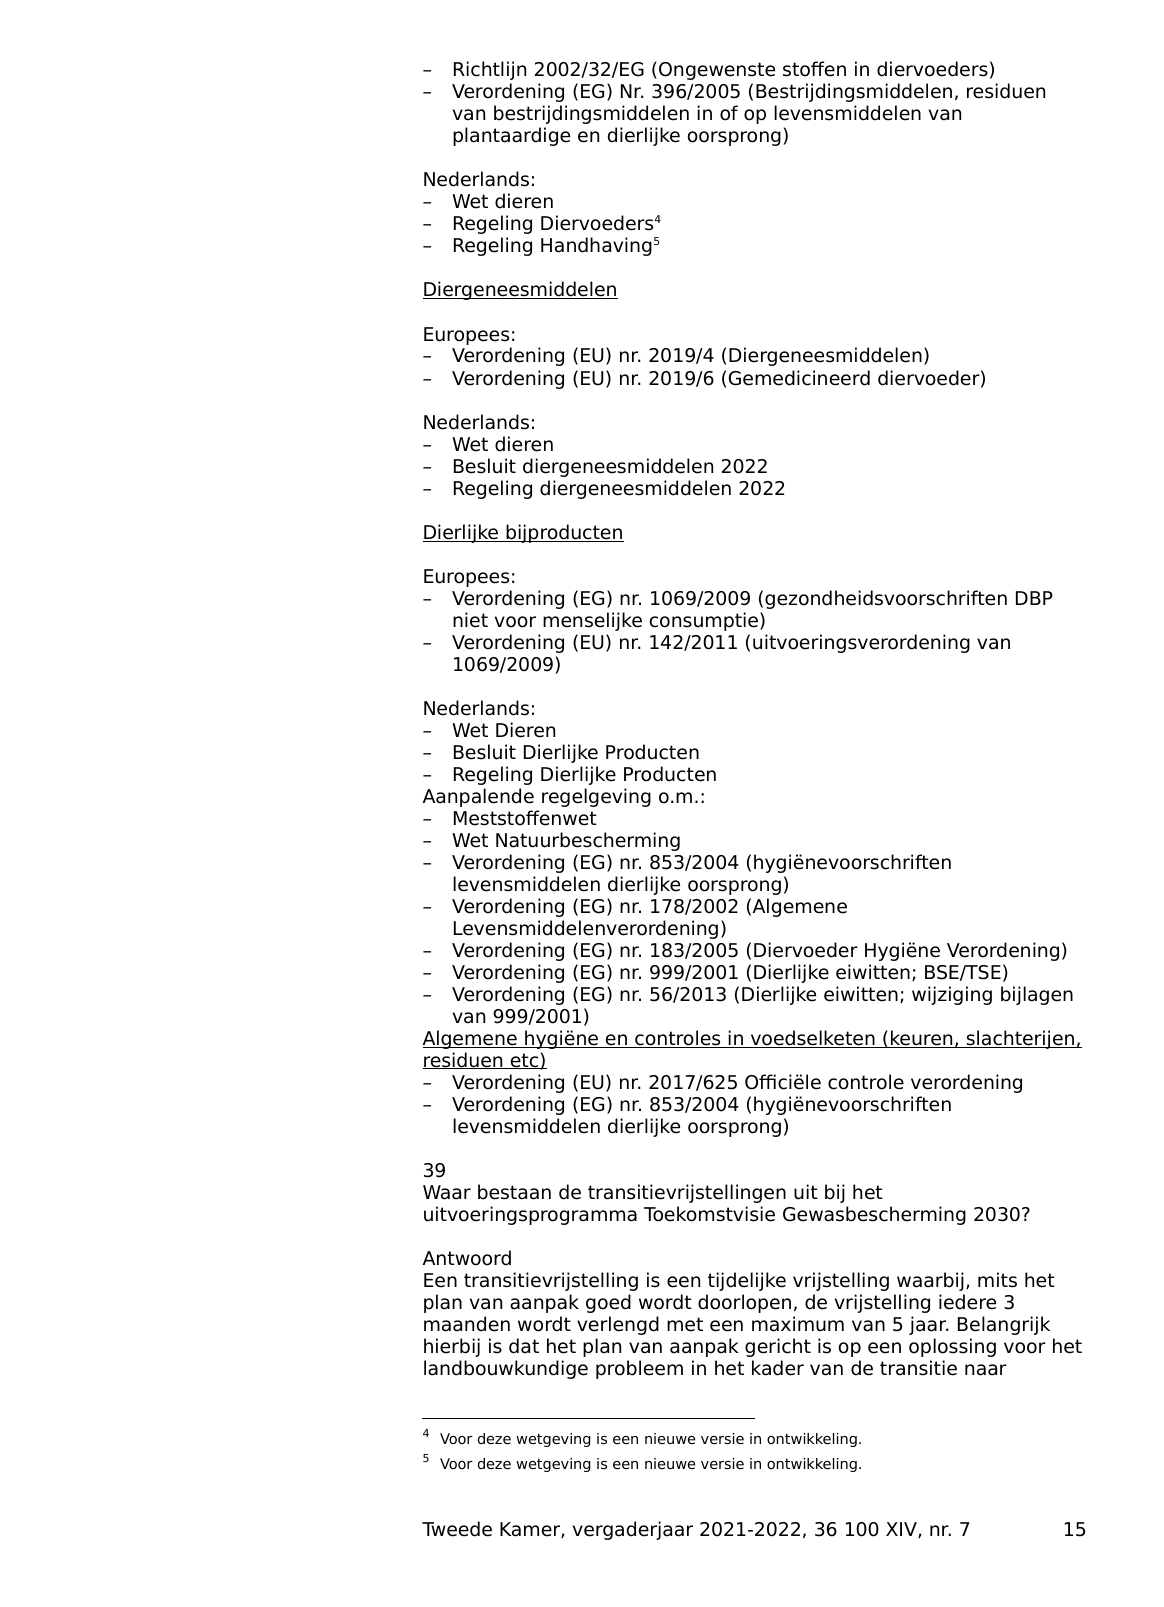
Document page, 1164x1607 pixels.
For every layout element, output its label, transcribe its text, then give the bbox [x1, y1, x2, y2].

text – Wet Natuurbescherming [422, 830, 1087, 852]
text – Meststoffenwet [422, 808, 1087, 830]
text Nederlands: [422, 169, 1087, 191]
text – Verordening (EG) nr. 178/2002 (Algemene Levensmiddelenverordening) [422, 896, 1087, 940]
text Nederlands: [422, 698, 1087, 720]
text – Verordening (EU) nr. 2019/6 (Gemedicineerd diervoeder) [422, 367, 1087, 389]
text – Verordening (EG) nr. 1069/2009 (gezondheidsvoorschriften DBP niet voor menselijke consumptie) [422, 588, 1087, 632]
text Antwoord [422, 1248, 1087, 1270]
text Nederlands: [422, 412, 1087, 433]
text Aanpalende regelgeving o.m.: [422, 786, 1087, 808]
text – Verordening (EG) nr. 183/2005 (Diervoeder Hygiëne Verordening) [422, 940, 1087, 962]
text – Verordening (EG) Nr. 396/2005 (Bestrijdingsmiddelen, residuen van bestrijdingsmiddelen in of op levensmiddelen van plantaardige en dierlijke oorsprong) [422, 81, 1087, 147]
text – Verordening (EG) nr. 56/2013 (Dierlijke eiwitten; wijziging bijlagen van 999/2001) [422, 984, 1087, 1028]
text – Besluit diergeneesmiddelen 2022 [422, 456, 1087, 477]
text Algemene hygiëne en controles in voedselketen (keuren, slachterijen, residuen etc) [422, 1028, 1087, 1072]
text – Wet dieren [422, 433, 1087, 456]
text – Verordening (EG) nr. 853/2004 (hygiënevoorschriften levensmiddelen dierlijke oorsprong) [422, 852, 1087, 896]
text – Regeling Dierlijke Producten [422, 764, 1087, 786]
text Voor deze wetgeving is een nieuwe versie in ontwikkeling. [422, 1452, 1087, 1474]
text – Wet Dieren [422, 720, 1087, 742]
text Voor deze wetgeving is een nieuwe versie in ontwikkeling. [422, 1427, 1087, 1449]
text – Regeling Handhaving [422, 235, 1087, 257]
subtitle Dierlijke bijproducten [422, 522, 1087, 544]
text – Verordening (EG) nr. 853/2004 (hygiënevoorschriften levensmiddelen dierlijke oorsprong) [422, 1093, 1087, 1137]
text – Verordening (EU) nr. 142/2011 (uitvoeringsverordening van 1069/2009) [422, 632, 1087, 676]
text – Wet dieren [422, 191, 1087, 213]
text Een transitievrijstelling is een tijdelijke vrijstelling waarbij, mits het plan van aanpak goed wordt doorlopen, de vrijstelling iedere 3 maanden wordt verlengd met een maximum van 5 jaar. Belangrijk hierbij is dat het plan van aanpak gericht is op een oplossing voor het landbouwkundige probleem in het kader van de transitie naar [422, 1270, 1087, 1380]
text – Regeling diergeneesmiddelen 2022 [422, 477, 1087, 499]
text – Richtlijn 2002/32/EG (Ongewenste stoffen in diervoeders) [422, 59, 1087, 81]
subtitle Diergeneesmiddelen [422, 279, 1087, 301]
text 39 [422, 1160, 1087, 1182]
text – Verordening (EU) nr. 2017/625 Officiële controle verordening [422, 1072, 1087, 1093]
text – Verordening (EU) nr. 2019/4 (Diergeneesmiddelen) [422, 345, 1087, 367]
text Europees: [422, 566, 1087, 588]
text – Besluit Dierlijke Producten [422, 742, 1087, 764]
text Waar bestaan de transitievrijstellingen uit bij het uitvoeringsprogramma Toekomstvisie Gewasbescherming 2030? [422, 1182, 1087, 1226]
text Europees: [422, 323, 1087, 345]
text – Regeling Diervoeders [422, 213, 1087, 235]
text – Verordening (EG) nr. 999/2001 (Dierlijke eiwitten; BSE/TSE) [422, 962, 1087, 984]
